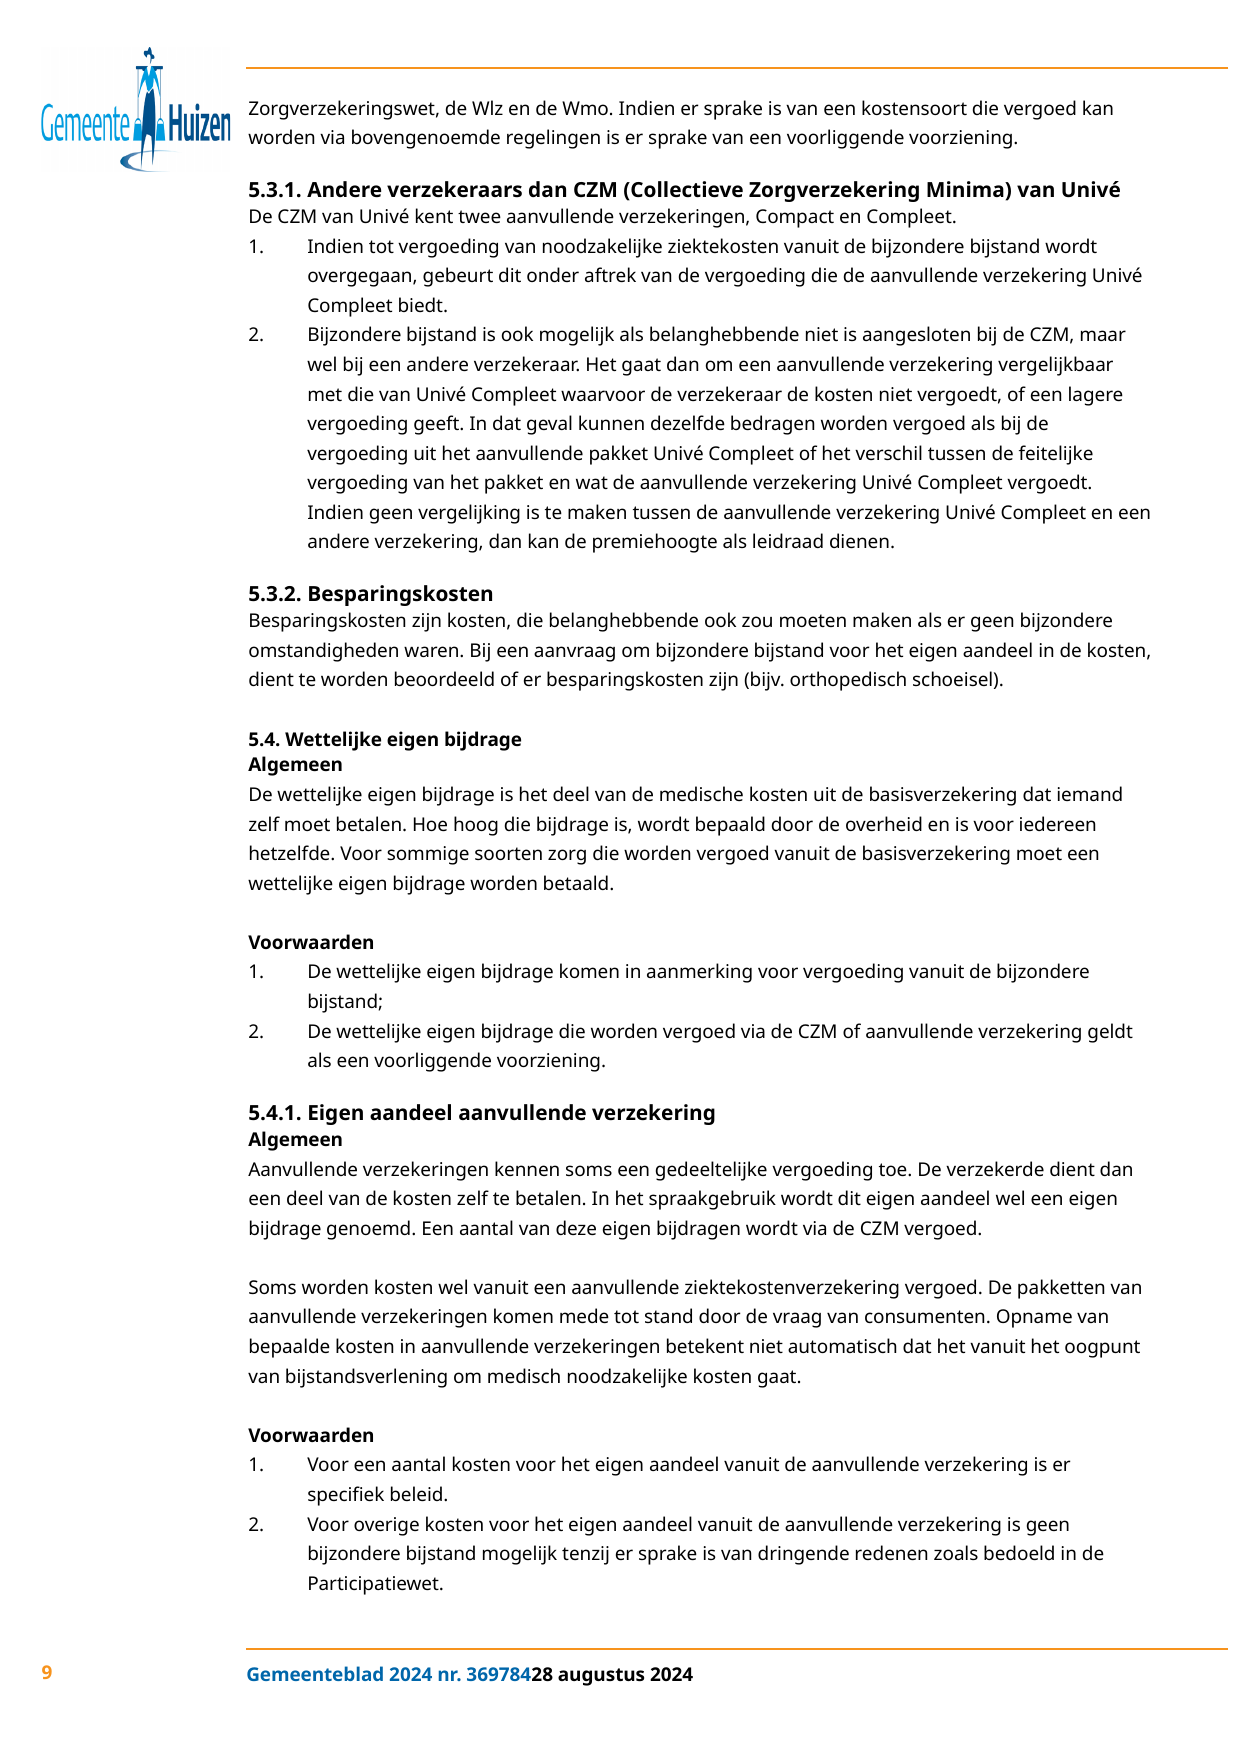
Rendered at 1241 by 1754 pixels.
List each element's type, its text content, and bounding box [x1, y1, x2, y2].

text 5.3.2. Besparingskosten [248, 579, 1152, 607]
list De wettelijke eigen bijdrage komen in aanmerking voor vergoeding vanuit de bijzondere bijstand; [248, 959, 1152, 1014]
text Soms worden kosten wel vanuit een aanvullende ziektekostenverzekering vergoed. De pakketten van aanvullende verzekeringen komen mede tot stand door de vraag van consumenten. Opname van bepaalde kosten in aanvullende verzekeringen betekent niet automatisch dat het vanuit het oogpunt van bijstandsverlening om medisch noodzakelijke kosten gaat. [248, 1274, 1152, 1389]
text 5.4.1. Eigen aandeel aanvullende verzekering [248, 1098, 1152, 1126]
text 5.4. Wettelijke eigen bijdrage [248, 726, 1152, 752]
text 5.3.1. Andere verzekeraars dan CZM (Collectieve Zorgverzekering Minima) van Univé [248, 175, 1152, 203]
text Voorwaarden [248, 1422, 1152, 1448]
text Voorwaarden [248, 929, 1152, 955]
list Voor overige kosten voor het eigen aandeel vanuit de aanvullende verzekering is geen bijzondere bijstand mogelijk tenzij er sprake is van dringende redenen zoals bedoeld in de Participatiewet. [248, 1511, 1152, 1596]
list De wettelijke eigen bijdrage die worden vergoed via de CZM of aanvullende verzekering geldt als een voorliggende voorziening. [248, 1018, 1152, 1073]
list Bijzondere bijstand is ook mogelijk als belanghebbende niet is aangesloten bij de CZM, maar wel bij een andere verzekeraar. Het gaat dan om een aanvullende verzekering vergelijkbaar met die van Univé Compleet waarvoor de verzekeraar de kosten niet vergoedt, of een lagere vergoeding geeft. In dat geval kunnen dezelfde bedragen worden vergoed als bij de vergoeding uit het aanvullende pakket Univé Compleet of het verschil tussen de feitelijke vergoeding van het pakket en wat de aanvullende verzekering Univé Compleet vergoedt. Indien geen vergelijking is te maken tussen de aanvullende verzekering Univé Compleet en een andere verzekering, dan kan de premiehoogte als leidraad dienen. [248, 322, 1152, 554]
text Algemeen [248, 1126, 1152, 1152]
picture [41, 47, 231, 172]
text De wettelijke eigen bijdrage is het deel van de medische kosten uit de basisverzekering dat iemand zelf moet betalen. Hoe hoog die bijdrage is, wordt bepaald door de overheid en is voor iedereen hetzelfde. Voor sommige soorten zorg die worden vergoed vanuit de basisverzekering moet een wettelijke eigen bijdrage worden betaald. [248, 781, 1152, 896]
text Besparingskosten zijn kosten, die belanghebbende ook zou moeten maken als er geen bijzondere omstandigheden waren. Bij een aanvraag om bijzondere bijstand voor het eigen aandeel in de kosten, dient te worden beoordeeld of er besparingskosten zijn (bijv. orthopedisch schoeisel). [248, 607, 1152, 692]
list Voor een aantal kosten voor het eigen aandeel vanuit de aanvullende verzekering is er specifiek beleid. [248, 1452, 1152, 1507]
text Zorgverzekeringswet, de Wlz en de Wmo. Indien er sprake is van een kostensoort die vergoed kan worden via bovengenoemde regelingen is er sprake van een voorliggende voorziening. [248, 95, 1152, 150]
text Aanvullende verzekeringen kennen soms een gedeeltelijke vergoeding toe. De verzekerde dient dan een deel van de kosten zelf te betalen. In het spraakgebruik wordt dit eigen aandeel wel een eigen bijdrage genoemd. Een aantal van deze eigen bijdragen wordt via de CZM vergoed. [248, 1156, 1152, 1241]
text Algemeen [248, 752, 1152, 777]
text De CZM van Univé kent twee aanvullende verzekeringen, Compact en Compleet. [248, 203, 1152, 229]
list Indien tot vergoeding van noodzakelijke ziektekosten vanuit de bijzondere bijstand wordt overgegaan, gebeurt dit onder aftrek van de vergoeding die de aanvullende verzekering Univé Compleet biedt. [248, 233, 1152, 318]
